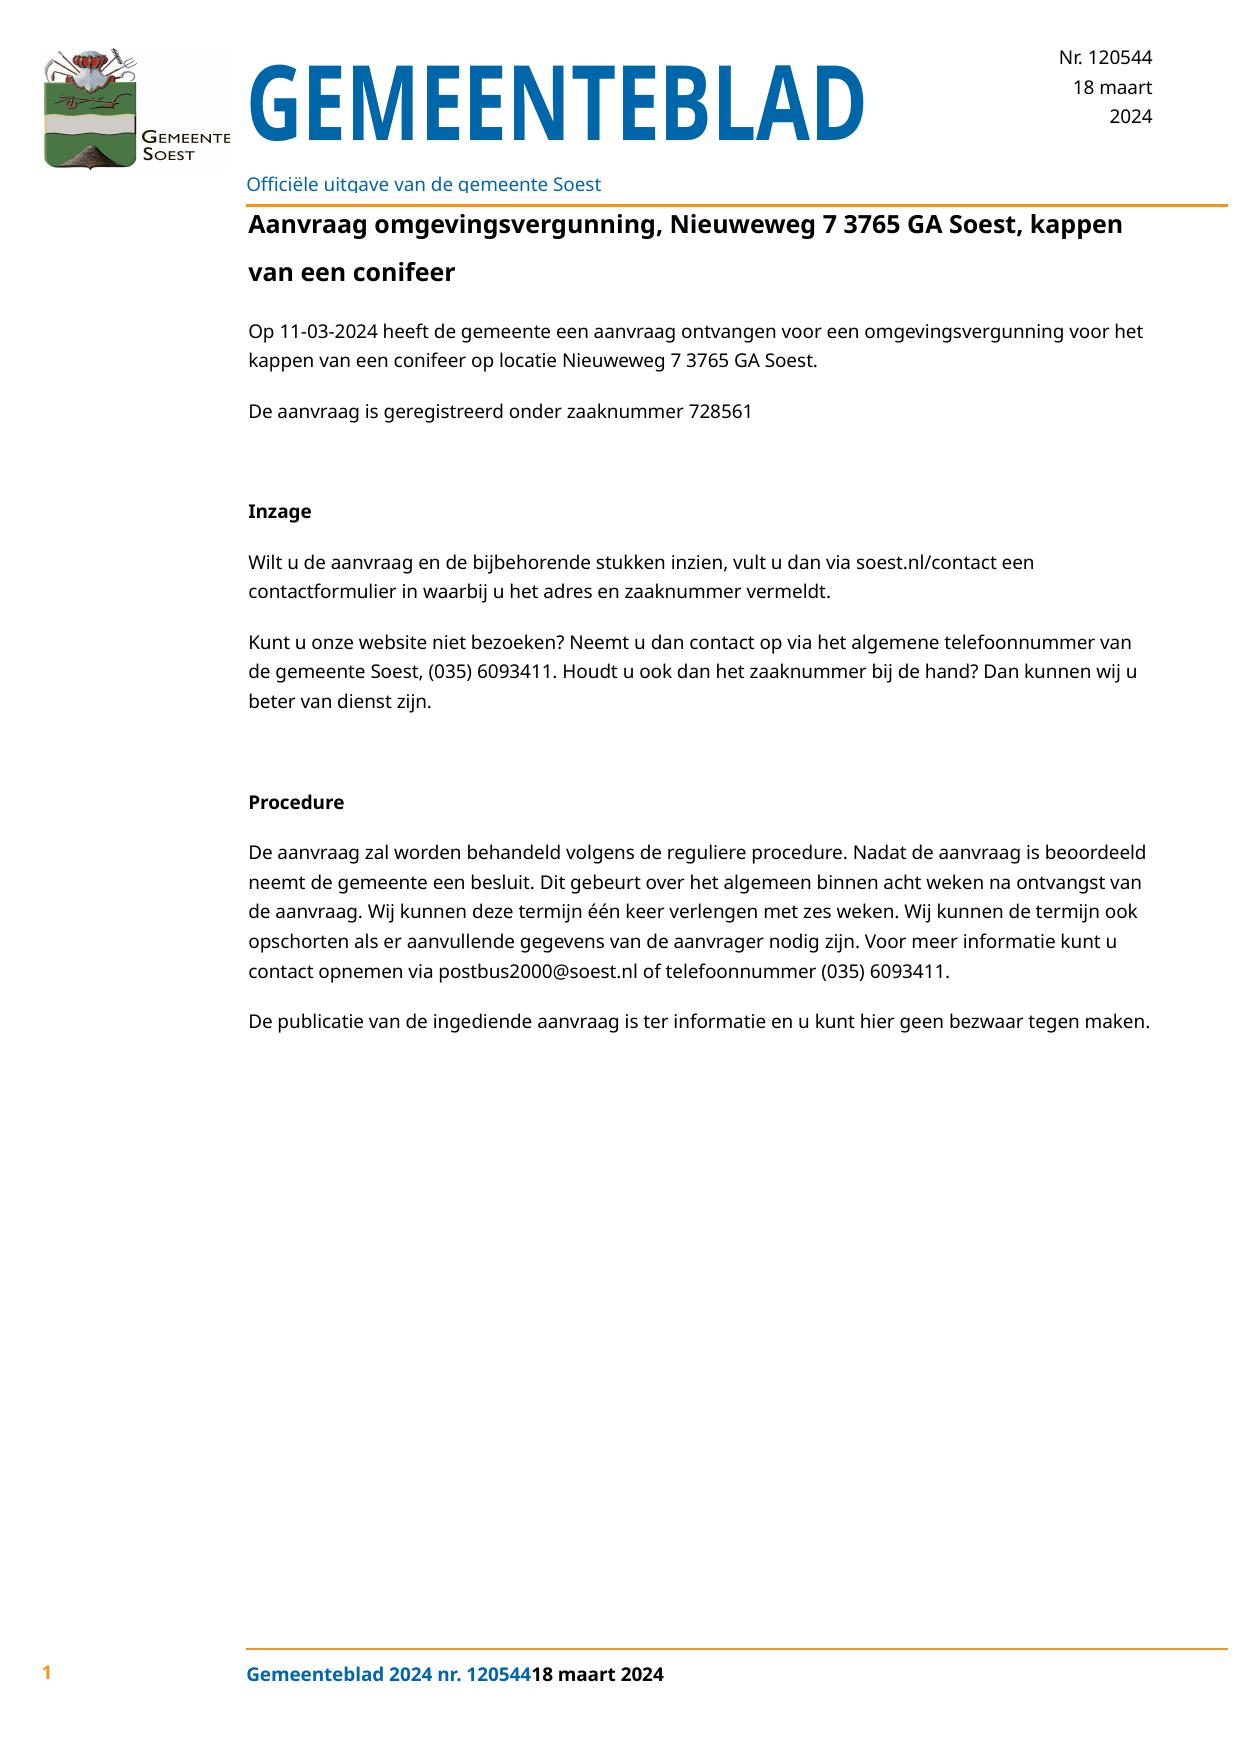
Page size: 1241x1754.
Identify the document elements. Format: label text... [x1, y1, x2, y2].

picture [41, 47, 231, 172]
text Wilt u de aanvraag en de bijbehorende stukken inzien, vult u dan via soest.nl/contact een contactformulier in waarbij u het adres en zaaknummer vermeldt. [248, 549, 1152, 604]
text Op 11-03-2024 heeft de gemeente een aanvraag ontvangen voor een omgevingsvergunning voor het kappen van een conifeer op locatie Nieuweweg 7 3765 GA Soest. [248, 318, 1152, 373]
text De aanvraag zal worden behandeld volgens de reguliere procedure. Nadat de aanvraag is beoordeeld neemt de gemeente een besluit. Dit gebeurt over het algemeen binnen acht weken na ontvangst van de aanvraag. Wij kunnen deze termijn één keer verlengen met zes weken. Wij kunnen de termijn ook opschorten als er aanvullende gegevens van de aanvrager nodig zijn. Voor meer informatie kunt u contact opnemen via postbus2000@soest.nl of telefoonnummer (035) 6093411. [248, 839, 1152, 984]
text Procedure [248, 789, 1152, 815]
text De aanvraag is geregistreerd onder zaaknummer 728561 [248, 398, 1152, 424]
text Inzage [248, 499, 1152, 524]
text Aanvraag omgevingsvergunning, Nieuweweg 7 3765 GA Soest, kappen van een conifeer [248, 207, 1152, 288]
text De publicatie van de ingediende aanvraag is ter informatie en u kunt hier geen bezwaar tegen maken. [248, 1008, 1152, 1034]
text Kunt u onze website niet bezoeken? Neemt u dan contact op via het algemene telefoonnummer van de gemeente Soest, (035) 6093411. Houdt u ook dan het zaaknummer bij de hand? Dan kunnen wij u beter van dienst zijn. [248, 629, 1152, 714]
